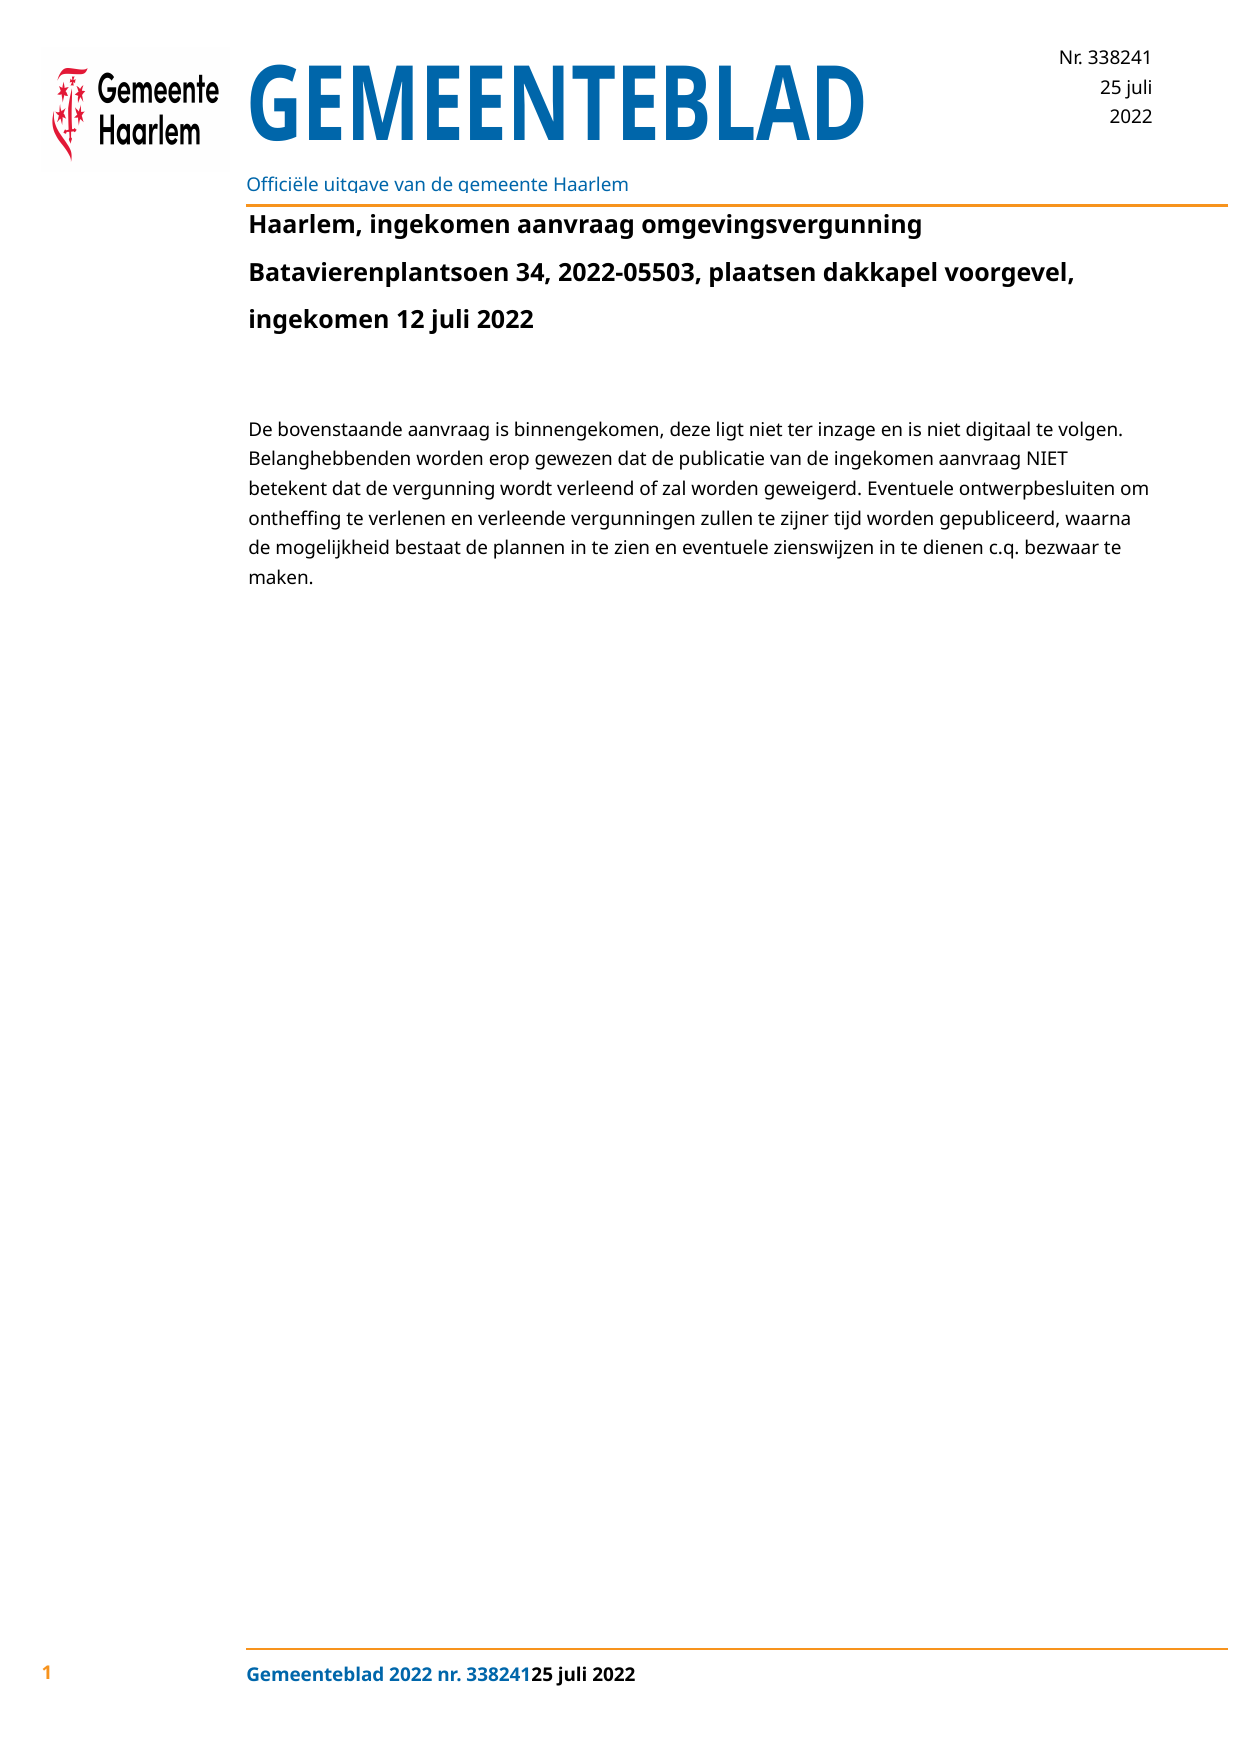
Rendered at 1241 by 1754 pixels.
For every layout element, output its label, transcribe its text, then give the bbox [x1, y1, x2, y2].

picture [41, 47, 231, 172]
text Haarlem, ingekomen aanvraag omgevingsvergunning Batavierenplantsoen 34, 2022-05503, plaatsen dakkapel voorgevel, ingekomen 12 juli 2022 [248, 207, 1152, 336]
text De bovenstaande aanvraag is binnengekomen, deze ligt niet ter inzage en is niet digitaal te volgen. Belanghebbenden worden erop gewezen dat de publicatie van de ingekomen aanvraag NIET betekent dat de vergunning wordt verleend of zal worden geweigerd. Eventuele ontwerpbesluiten om ontheffing te verlenen en verleende vergunningen zullen te zijner tijd worden gepubliceerd, waarna de mogelijkheid bestaat de plannen in te zien en eventuele zienswijzen in te dienen c.q. bezwaar te maken. [248, 416, 1152, 589]
